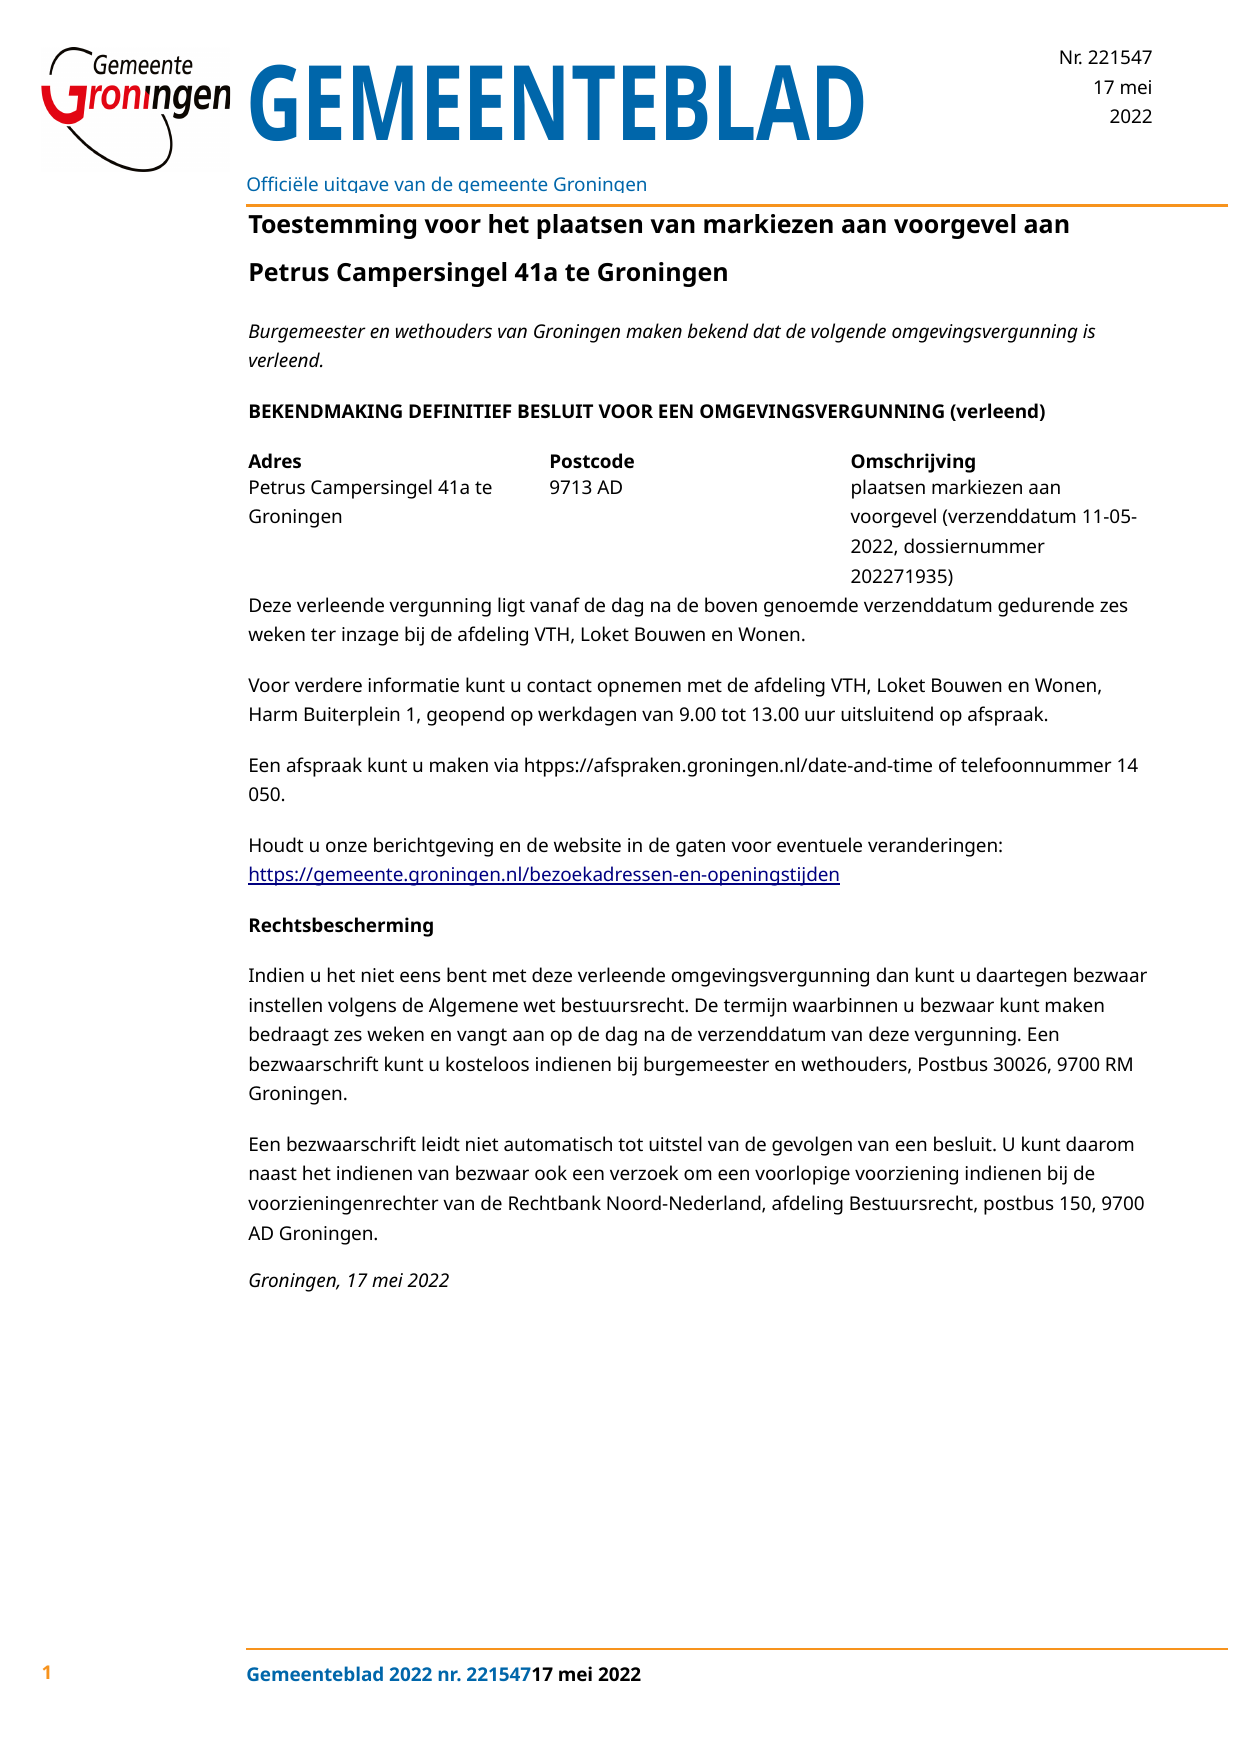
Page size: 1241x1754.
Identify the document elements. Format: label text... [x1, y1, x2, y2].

text Rechtsbescherming [248, 912, 1152, 938]
text Deze verleende vergunning ligt vanaf de dag na de boven genoemde verzenddatum gedurende zes weken ter inzage bij de afdeling VTH, Loket Bouwen en Wonen. [248, 592, 1152, 647]
text Een bezwaarschrift leidt niet automatisch tot uitstel van de gevolgen van een besluit. U kunt daarom naast het indienen van bezwaar ook een verzoek om een voorlopige voorziening indienen bij de voorzieningenrechter van de Rechtbank Noord-Nederland, afdeling Bestuursrecht, postbus 150, 9700 AD Groningen. [248, 1131, 1152, 1246]
table_cell plaatsen markiezen aan voorgevel (verzenddatum 11-05-2022, dossiernummer 202271935) [850, 474, 1152, 589]
table_header Adres [248, 449, 549, 474]
text Een afspraak kunt u maken via htpps://afspraken.groningen.nl/date-and-time of telefoonnummer 14 050. [248, 752, 1152, 807]
text Burgemeester en wethouders van Groningen maken bekend dat de volgende omgevingsvergunning is verleend. [248, 318, 1152, 373]
picture [41, 47, 231, 172]
text Groningen, 17 mei 2022 [248, 1268, 1152, 1293]
table_cell 9713 AD [549, 474, 850, 589]
text Indien u het niet eens bent met deze verleende omgevingsvergunning dan kunt u daartegen bezwaar instellen volgens de Algemene wet bestuursrecht. De termijn waarbinnen u bezwaar kunt maken bedraagt zes weken en vangt aan op de dag na de verzenddatum van deze vergunning. Een bezwaarschrift kunt u kosteloos indienen bij burgemeester en wethouders, Postbus 30026, 9700 RM Groningen. [248, 962, 1152, 1106]
table_header Omschrijving [850, 449, 1152, 474]
text BEKENDMAKING DEFINITIEF BESLUIT VOOR EEN OMGEVINGSVERGUNNING (verleend) [248, 398, 1152, 424]
text Toestemming voor het plaatsen van markiezen aan voorgevel aan Petrus Campersingel 41a te Groningen [248, 207, 1152, 288]
table_cell Petrus Campersingel 41a te Groningen [248, 474, 549, 589]
text Voor verdere informatie kunt u contact opnemen met de afdeling VTH, Loket Bouwen en Wonen, Harm Buiterplein 1, geopend op werkdagen van 9.00 tot 13.00 uur uitsluitend op afspraak. [248, 672, 1152, 727]
table_header Postcode [549, 449, 850, 474]
text Houdt u onze berichtgeving en de website in de gaten voor eventuele veranderingen: https://gemeente.groningen.nl/bezoekadressen-en-openingstijden [248, 832, 1152, 887]
